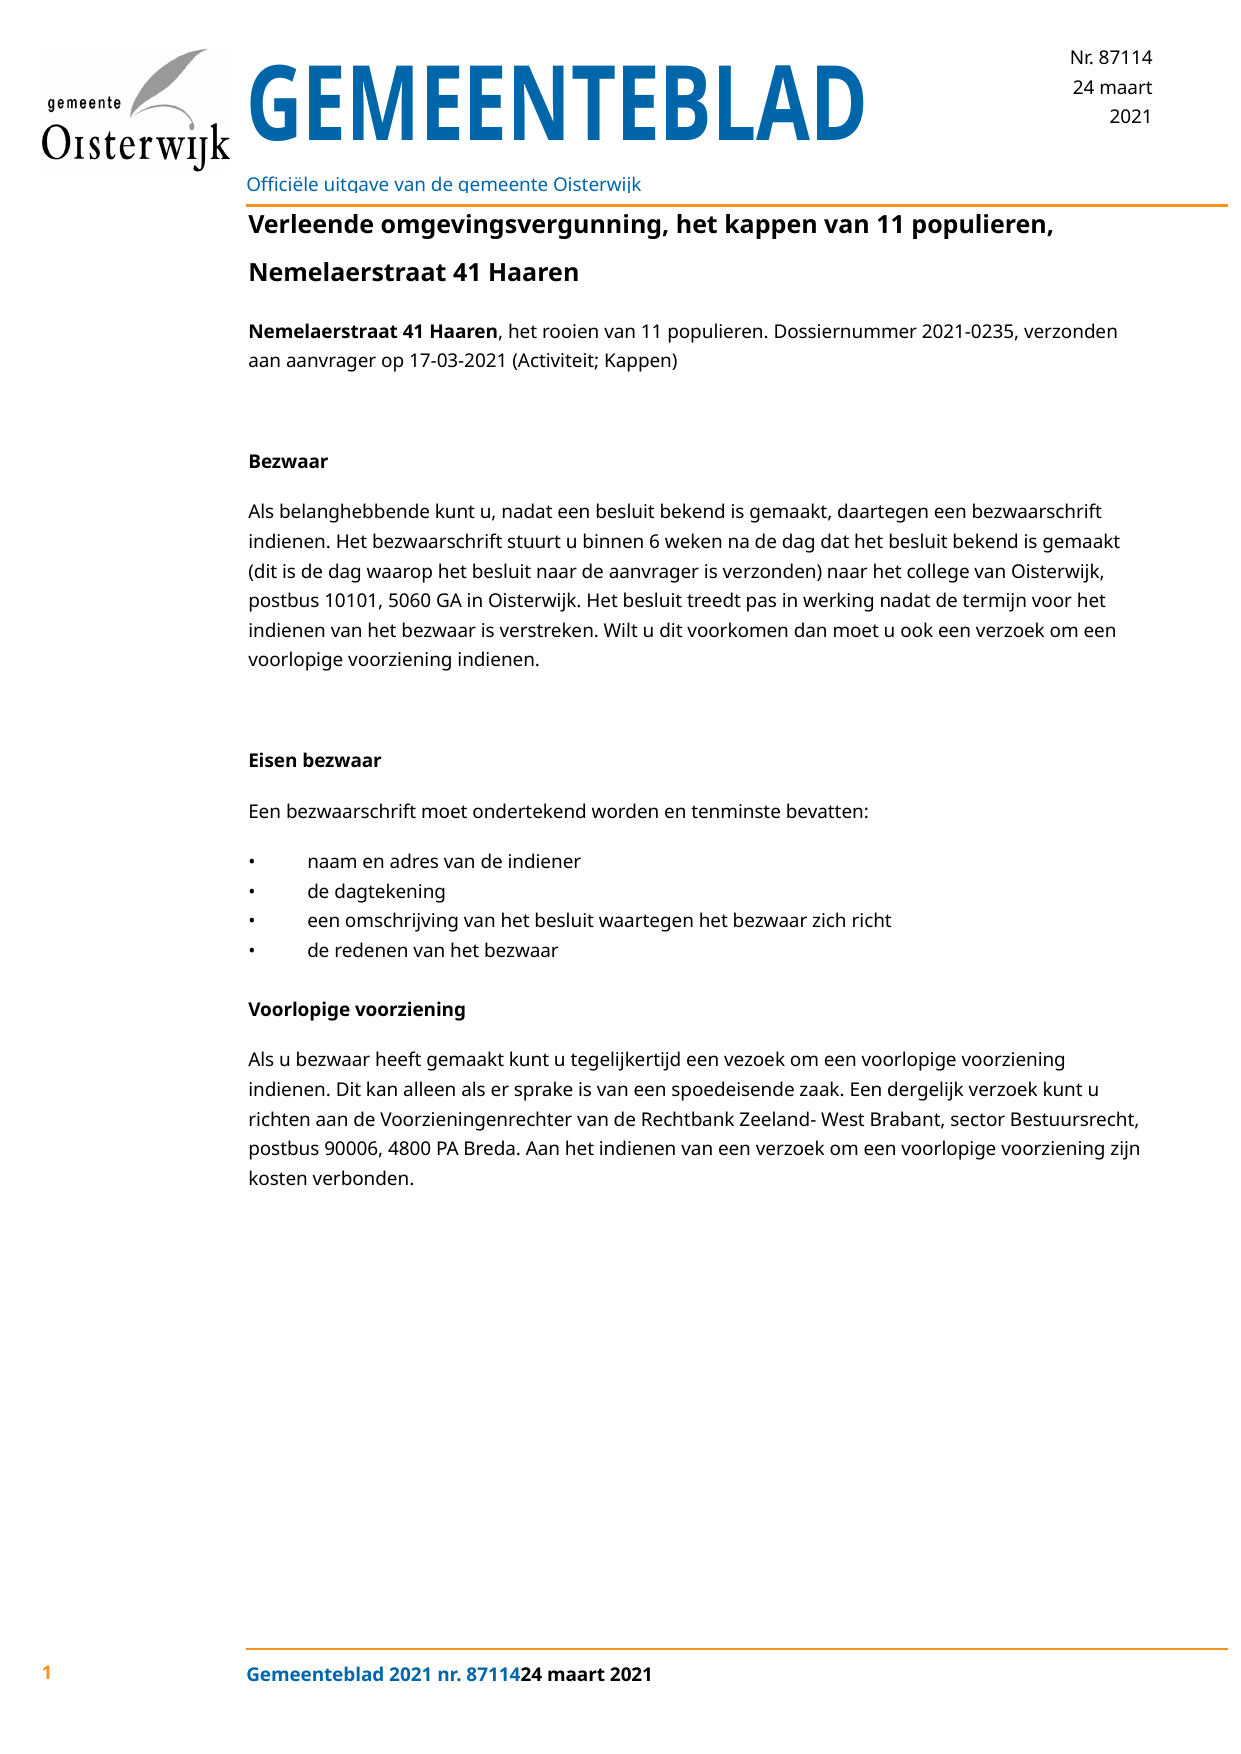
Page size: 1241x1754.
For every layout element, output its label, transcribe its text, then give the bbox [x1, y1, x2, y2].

text Voorlopige voorziening [248, 996, 1152, 1022]
text Als belanghebbende kunt u, nadat een besluit bekend is gemaakt, daartegen een bezwaarschrift indienen. Het bezwaarschrift stuurt u binnen 6 weken na de dag dat het besluit bekend is gemaakt (dit is de dag waarop het besluit naar de aanvrager is verzonden) naar het college van Oisterwijk, postbus 10101, 5060 GA in Oisterwijk. Het besluit treedt pas in werking nadat de termijn voor het indienen van het bezwaar is verstreken. Wilt u dit voorkomen dan moet u ook een verzoek om een voorlopige voorziening indienen. [248, 499, 1152, 672]
text Eisen bezwaar [248, 747, 1152, 773]
list de dagtekening [248, 878, 1152, 904]
list een omschrijving van het besluit waartegen het bezwaar zich richt [248, 907, 1152, 933]
list de redenen van het bezwaar [248, 937, 1152, 963]
text Als u bezwaar heeft gemaakt kunt u tegelijkertijd een vezoek om een voorlopige voorziening indienen. Dit kan alleen als er sprake is van een spoedeisende zaak. Een dergelijk verzoek kunt u richten aan de Voorzieningenrechter van de Rechtbank Zeeland- West Brabant, sector Bestuursrecht, postbus 90006, 4800 PA Breda. Aan het indienen van een verzoek om een voorlopige voorziening zijn kosten verbonden. [248, 1047, 1152, 1191]
text Een bezwaarschrift moet ondertekend worden en tenminste bevatten: [248, 798, 1152, 824]
text Nemelaerstraat 41 Haaren, het rooien van 11 populieren. Dossiernummer 2021-0235, verzonden aan aanvrager op 17-03-2021 (Activiteit; Kappen) [248, 318, 1152, 373]
picture [41, 47, 231, 172]
list naam en adres van de indiener [248, 848, 1152, 874]
text Bezwaar [248, 448, 1152, 474]
text Verleende omgevingsvergunning, het kappen van 11 populieren, Nemelaerstraat 41 Haaren [248, 207, 1152, 288]
